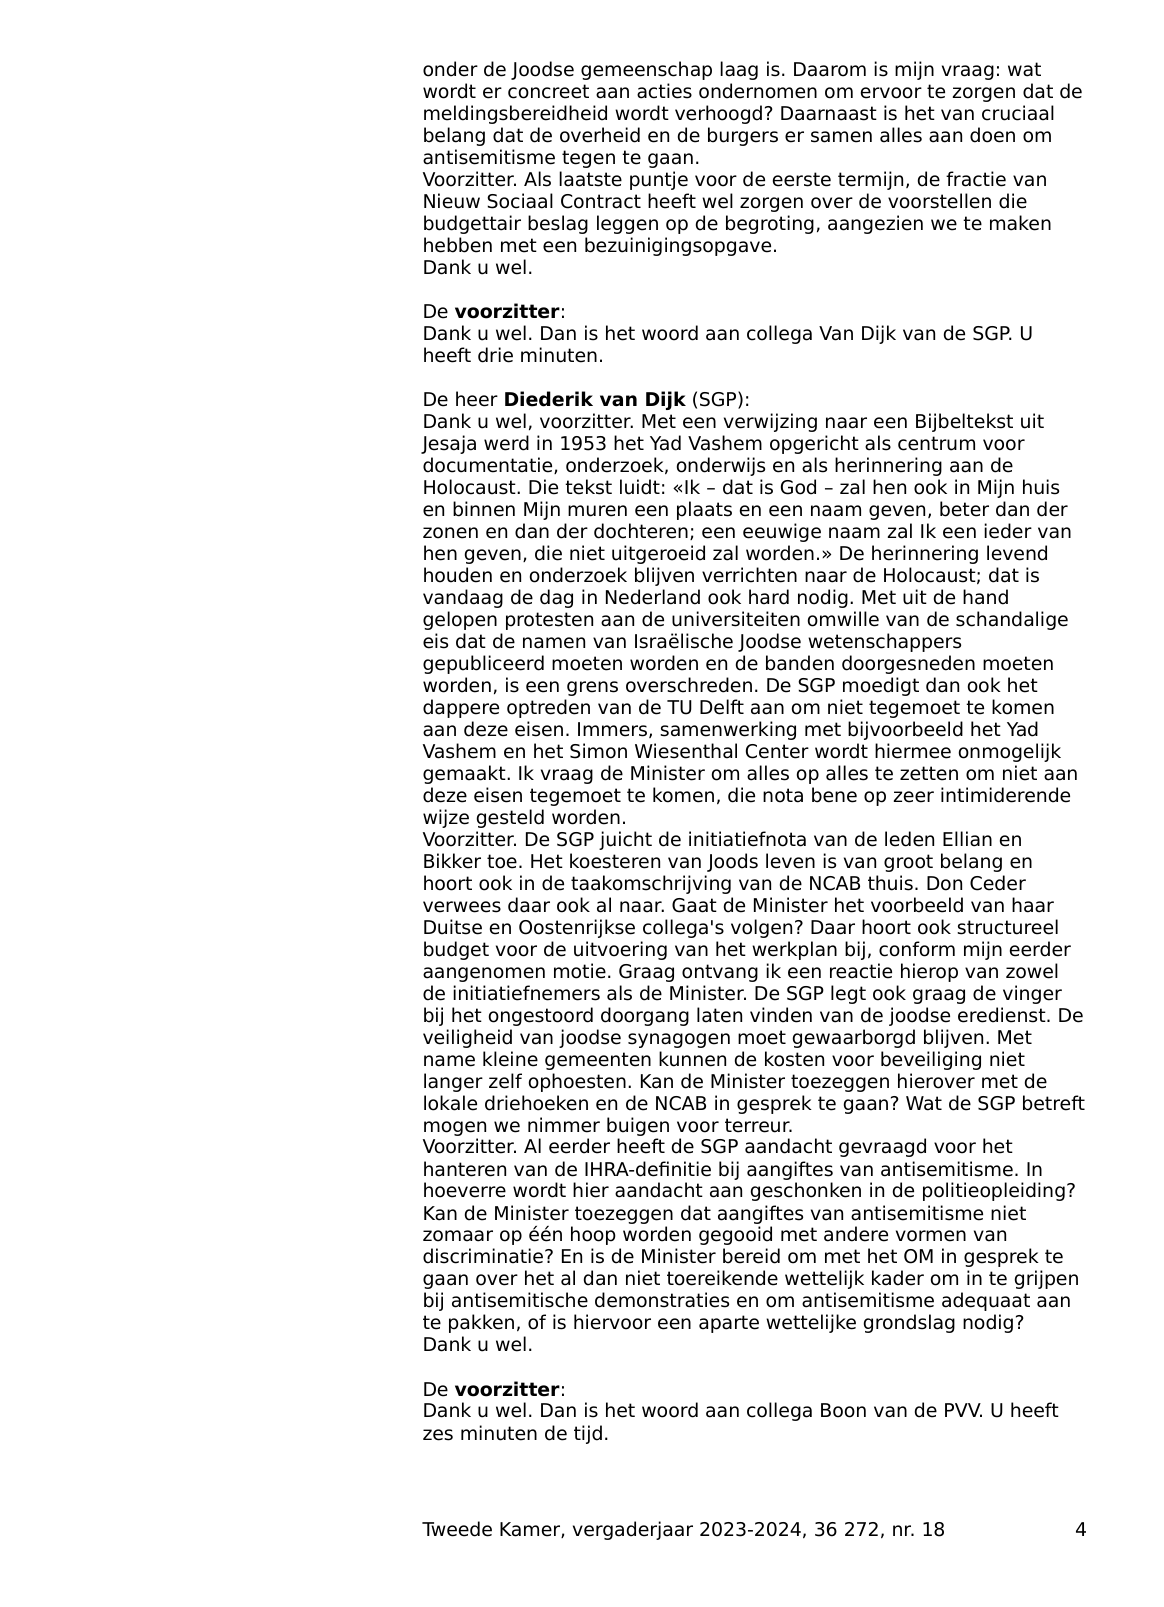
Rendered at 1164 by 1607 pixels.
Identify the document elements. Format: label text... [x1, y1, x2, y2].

text Dank u wel. [422, 1334, 1087, 1356]
text Dank u wel. Dan is het woord aan collega Boon van de PVV. U heeft zes minuten de tijd. [422, 1400, 1087, 1444]
text Voorzitter. De SGP juicht de initiatiefnota van de leden Ellian en Bikker toe. Het koesteren van Joods leven is van groot belang en hoort ook in de taakomschrijving van de NCAB thuis. Don Ceder verwees daar ook al naar. Gaat de Minister het voorbeeld van haar Duitse en Oostenrijkse collega's volgen? Daar hoort ook structureel budget voor de uitvoering van het werkplan bij, conform mijn eerder aangenomen motie. Graag ontvang ik een reactie hierop van zowel de initiatiefnemers als de Minister. De SGP legt ook graag de vinger bij het ongestoord doorgang laten vinden van de joodse eredienst. De veiligheid van joodse synagogen moet gewaarborgd blijven. Met name kleine gemeenten kunnen de kosten voor beveiliging niet langer zelf ophoesten. Kan de Minister toezeggen hierover met de lokale driehoeken en de NCAB in gesprek te gaan? Wat de SGP betreft mogen we nimmer buigen voor terreur. [422, 829, 1087, 1136]
text De heer Diederik van Dijk (SGP): [422, 389, 1087, 411]
text Voorzitter. Al eerder heeft de SGP aandacht gevraagd voor het hanteren van de IHRA-definitie bij aangiftes van antisemitisme. In hoeverre wordt hier aandacht aan geschonken in de politieopleiding? Kan de Minister toezeggen dat aangiftes van antisemitisme niet zomaar op één hoop worden gegooid met andere vormen van discriminatie? En is de Minister bereid om met het OM in gesprek te gaan over het al dan niet toereikende wettelijk kader om in te grijpen bij antisemitische demonstraties en om antisemitisme adequaat aan te pakken, of is hiervoor een aparte wettelijke grondslag nodig? [422, 1136, 1087, 1334]
text Voorzitter. Als laatste puntje voor de eerste termijn, de fractie van Nieuw Sociaal Contract heeft wel zorgen over de voorstellen die budgettair beslag leggen op de begroting, aangezien we te maken hebben met een bezuinigingsopgave. [422, 169, 1087, 257]
text De voorzitter: [422, 1378, 1087, 1400]
text Dank u wel, voorzitter. Met een verwijzing naar een Bijbeltekst uit Jesaja werd in 1953 het Yad Vashem opgericht als centrum voor documentatie, onderzoek, onderwijs en als herinnering aan de Holocaust. Die tekst luidt: «Ik – dat is God – zal hen ook in Mijn huis en binnen Mijn muren een plaats en een naam geven, beter dan der zonen en dan der dochteren; een eeuwige naam zal Ik een ieder van hen geven, die niet uitgeroeid zal worden.» De herinnering levend houden en onderzoek blijven verrichten naar de Holocaust; dat is vandaag de dag in Nederland ook hard nodig. Met uit de hand gelopen protesten aan de universiteiten omwille van de schandalige eis dat de namen van Israëlische Joodse wetenschappers gepubliceerd moeten worden en de banden doorgesneden moeten worden, is een grens overschreden. De SGP moedigt dan ook het dappere optreden van de TU Delft aan om niet tegemoet te komen aan deze eisen. Immers, samenwerking met bijvoorbeeld het Yad Vashem en het Simon Wiesenthal Center wordt hiermee onmogelijk gemaakt. Ik vraag de Minister om alles op alles te zetten om niet aan deze eisen tegemoet te komen, die nota bene op zeer intimiderende wijze gesteld worden. [422, 411, 1087, 829]
text De voorzitter: [422, 301, 1087, 323]
text Dank u wel. [422, 257, 1087, 279]
text Dank u wel. Dan is het woord aan collega Van Dijk van de SGP. U heeft drie minuten. [422, 323, 1087, 367]
text onder de Joodse gemeenschap laag is. Daarom is mijn vraag: wat wordt er concreet aan acties ondernomen om ervoor te zorgen dat de meldingsbereidheid wordt verhoogd? Daarnaast is het van cruciaal belang dat de overheid en de burgers er samen alles aan doen om antisemitisme tegen te gaan. [422, 59, 1087, 169]
